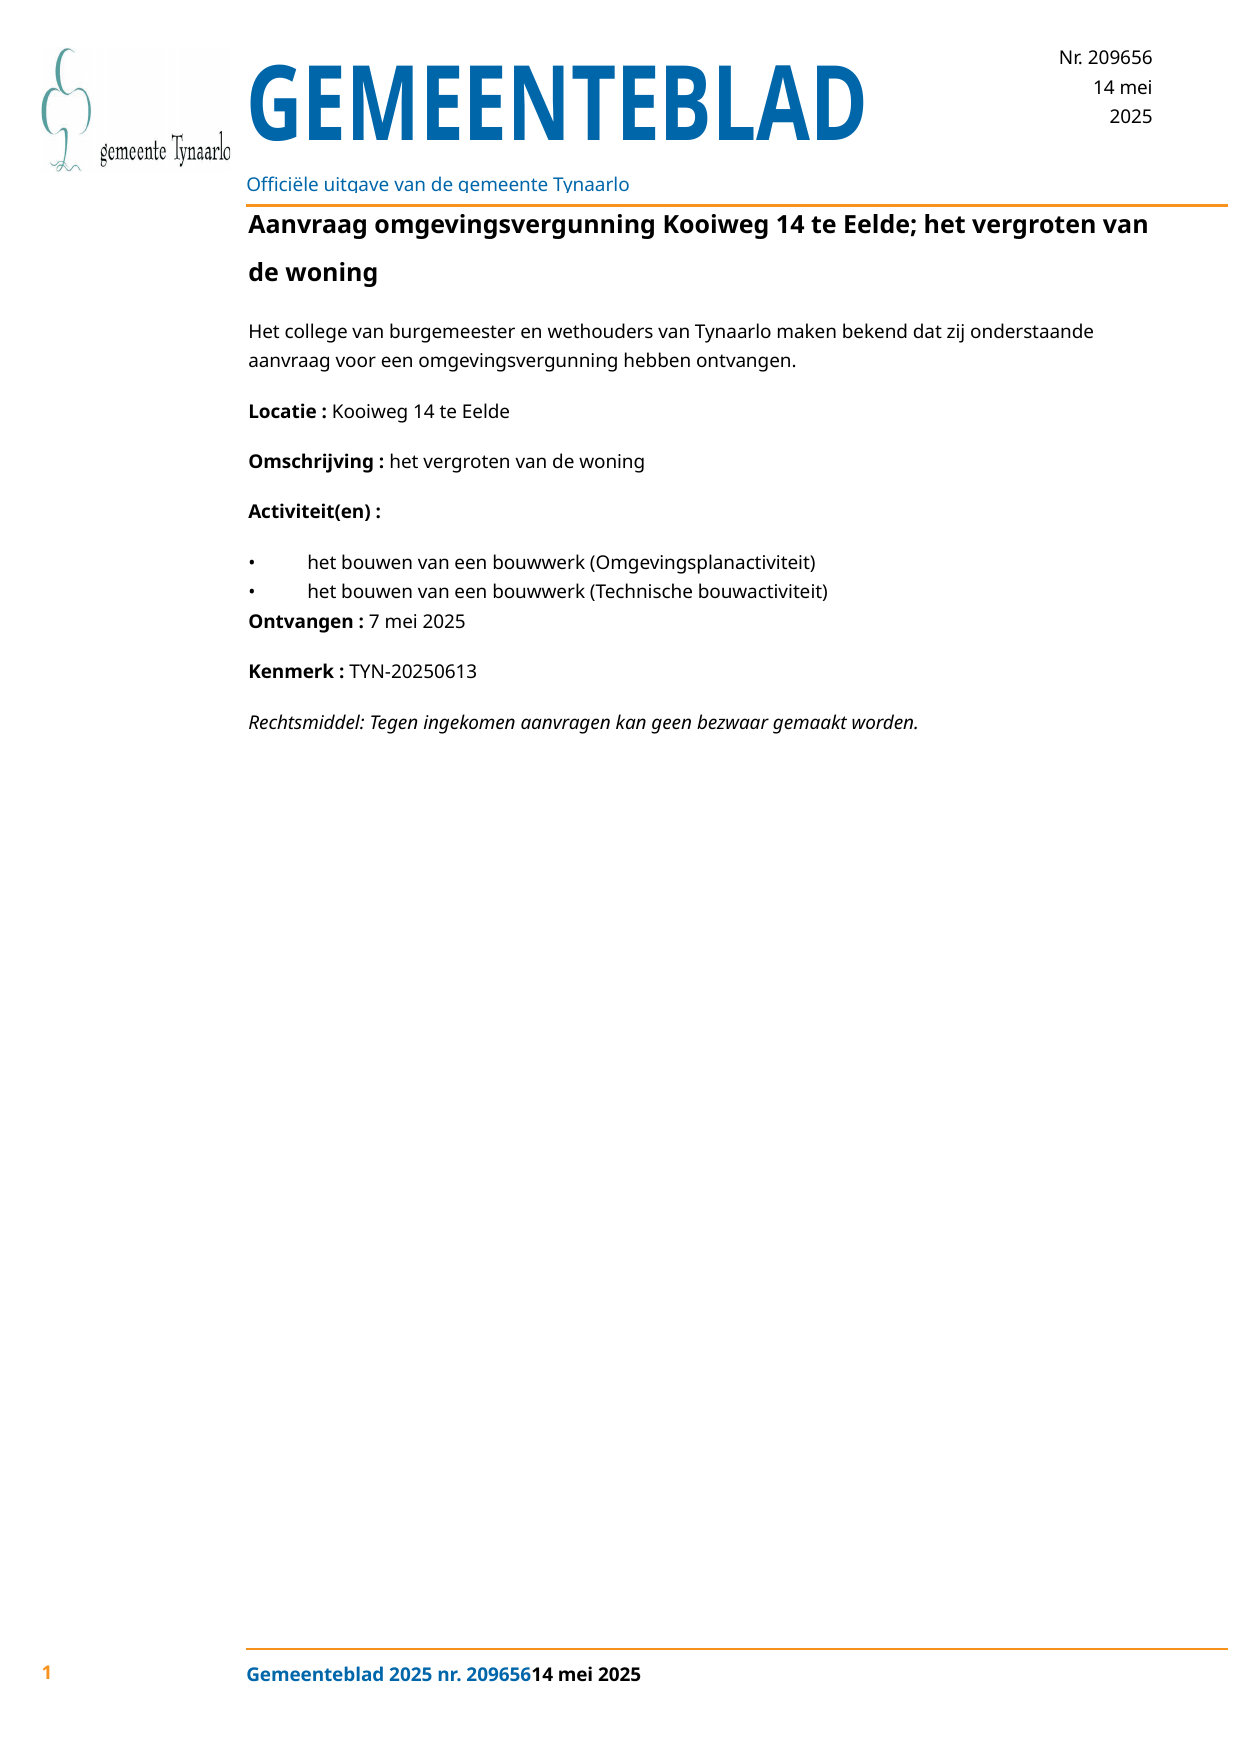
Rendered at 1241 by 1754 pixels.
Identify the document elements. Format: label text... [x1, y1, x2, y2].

text Het college van burgemeester en wethouders van Tynaarlo maken bekend dat zij onderstaande aanvraag voor een omgevingsvergunning hebben ontvangen. [248, 318, 1152, 373]
picture [41, 47, 231, 172]
text Locatie : Kooiweg 14 te Eelde [248, 398, 1152, 424]
text Activiteit(en) : [248, 499, 1152, 524]
text Kenmerk : TYN-20250613 [248, 659, 1152, 684]
text Aanvraag omgevingsvergunning Kooiweg 14 te Eelde; het vergroten van de woning [248, 207, 1152, 288]
text Rechtsmiddel: Tegen ingekomen aanvragen kan geen bezwaar gemaakt worden. [248, 709, 1152, 735]
text Omschrijving : het vergroten van de woning [248, 448, 1152, 474]
text Ontvangen : 7 mei 2025 [248, 608, 1152, 634]
list het bouwen van een bouwwerk (Technische bouwactiviteit) [248, 579, 1152, 604]
list het bouwen van een bouwwerk (Omgevingsplanactiviteit) [248, 549, 1152, 575]
